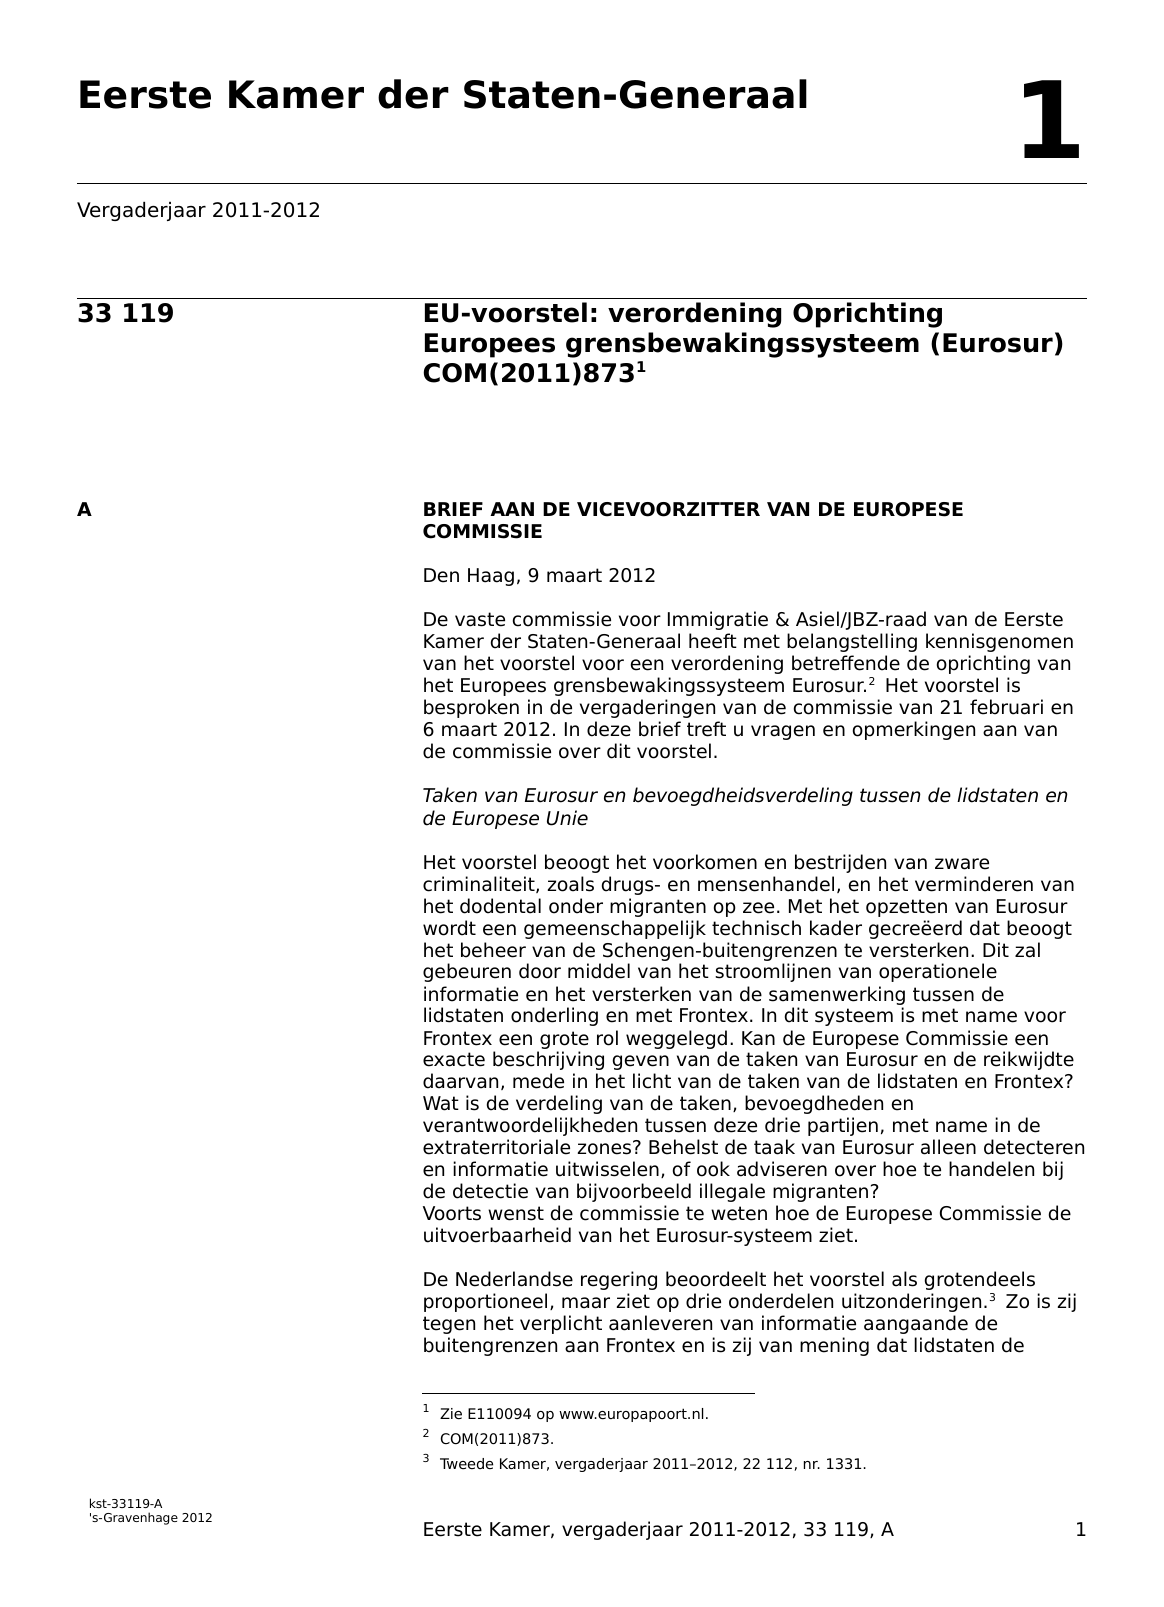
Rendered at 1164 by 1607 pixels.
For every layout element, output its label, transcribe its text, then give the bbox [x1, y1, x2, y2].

subtitle 33 119 EU-voorstel: verordening Oprichting Europees grensbewakingssysteem (Eurosur) COM(2011)873 [77, 299, 1087, 388]
text Tweede Kamer, vergaderjaar 2011–2012, 22 112, nr. 1331. [422, 1452, 1087, 1474]
table_header 1 [886, 59, 1087, 183]
text COM(2011)873. [422, 1427, 1087, 1449]
subtitle A BRIEF AAN DE VICEVOORZITTER VAN DE EUROPESE COMMISSIE [77, 499, 1087, 543]
text Voorts wenst de commissie te weten hoe de Europese Commissie de uitvoerbaarheid van het Eurosur-systeem ziet. [422, 1203, 1087, 1247]
text 's-Gravenhage 2012 [88, 1511, 323, 1525]
text Den Haag, 9 maart 2012 [422, 565, 1087, 587]
text kst-33119-A [88, 1497, 323, 1511]
text De Nederlandse regering beoordeelt het voorstel als grotendeels proportioneel, maar ziet op drie onderdelen uitzonderingen. Zo is zij tegen het verplicht aanleveren van informatie aangaande de buitengrenzen aan Frontex en is zij van mening dat lidstaten de [422, 1269, 1087, 1357]
subtitle Taken van Eurosur en bevoegdheidsverdeling tussen de lidstaten en de Europese Unie [422, 785, 1087, 829]
table_header Eerste Kamer der Staten-Generaal [77, 59, 886, 183]
table_cell Vergaderjaar 2011-2012 [77, 184, 1087, 298]
text Het voorstel beoogt het voorkomen en bestrijden van zware criminaliteit, zoals drugs- en mensenhandel, en het verminderen van het dodental onder migranten op zee. Met het opzetten van Eurosur wordt een gemeenschappelijk technisch kader gecreëerd dat beoogt het beheer van de Schengen-buitengrenzen te versterken. Dit zal gebeuren door middel van het stroomlijnen van operationele informatie en het versterken van de samenwerking tussen de lidstaten onderling en met Frontex. In dit systeem is met name voor Frontex een grote rol weggelegd. Kan de Europese Commissie een exacte beschrijving geven van de taken van Eurosur en de reikwijdte daarvan, mede in het licht van de taken van de lidstaten en Frontex? Wat is de verdeling van de taken, bevoegdheden en verantwoordelijkheden tussen deze drie partijen, met name in de extraterritoriale zones? Behelst de taak van Eurosur alleen detecteren en informatie uitwisselen, of ook adviseren over hoe te handelen bij de detectie van bijvoorbeeld illegale migranten? [422, 852, 1087, 1203]
text Zie E110094 op www.europapoort.nl. [422, 1402, 1087, 1424]
text De vaste commissie voor Immigratie & Asiel/JBZ-raad van de Eerste Kamer der Staten-Generaal heeft met belangstelling kennisgenomen van het voorstel voor een verordening betreffende de oprichting van het Europees grensbewakingssysteem Eurosur. Het voorstel is besproken in de vergaderingen van de commissie van 21 februari en 6 maart 2012. In deze brief treft u vragen en opmerkingen aan van de commissie over dit voorstel. [422, 609, 1087, 763]
